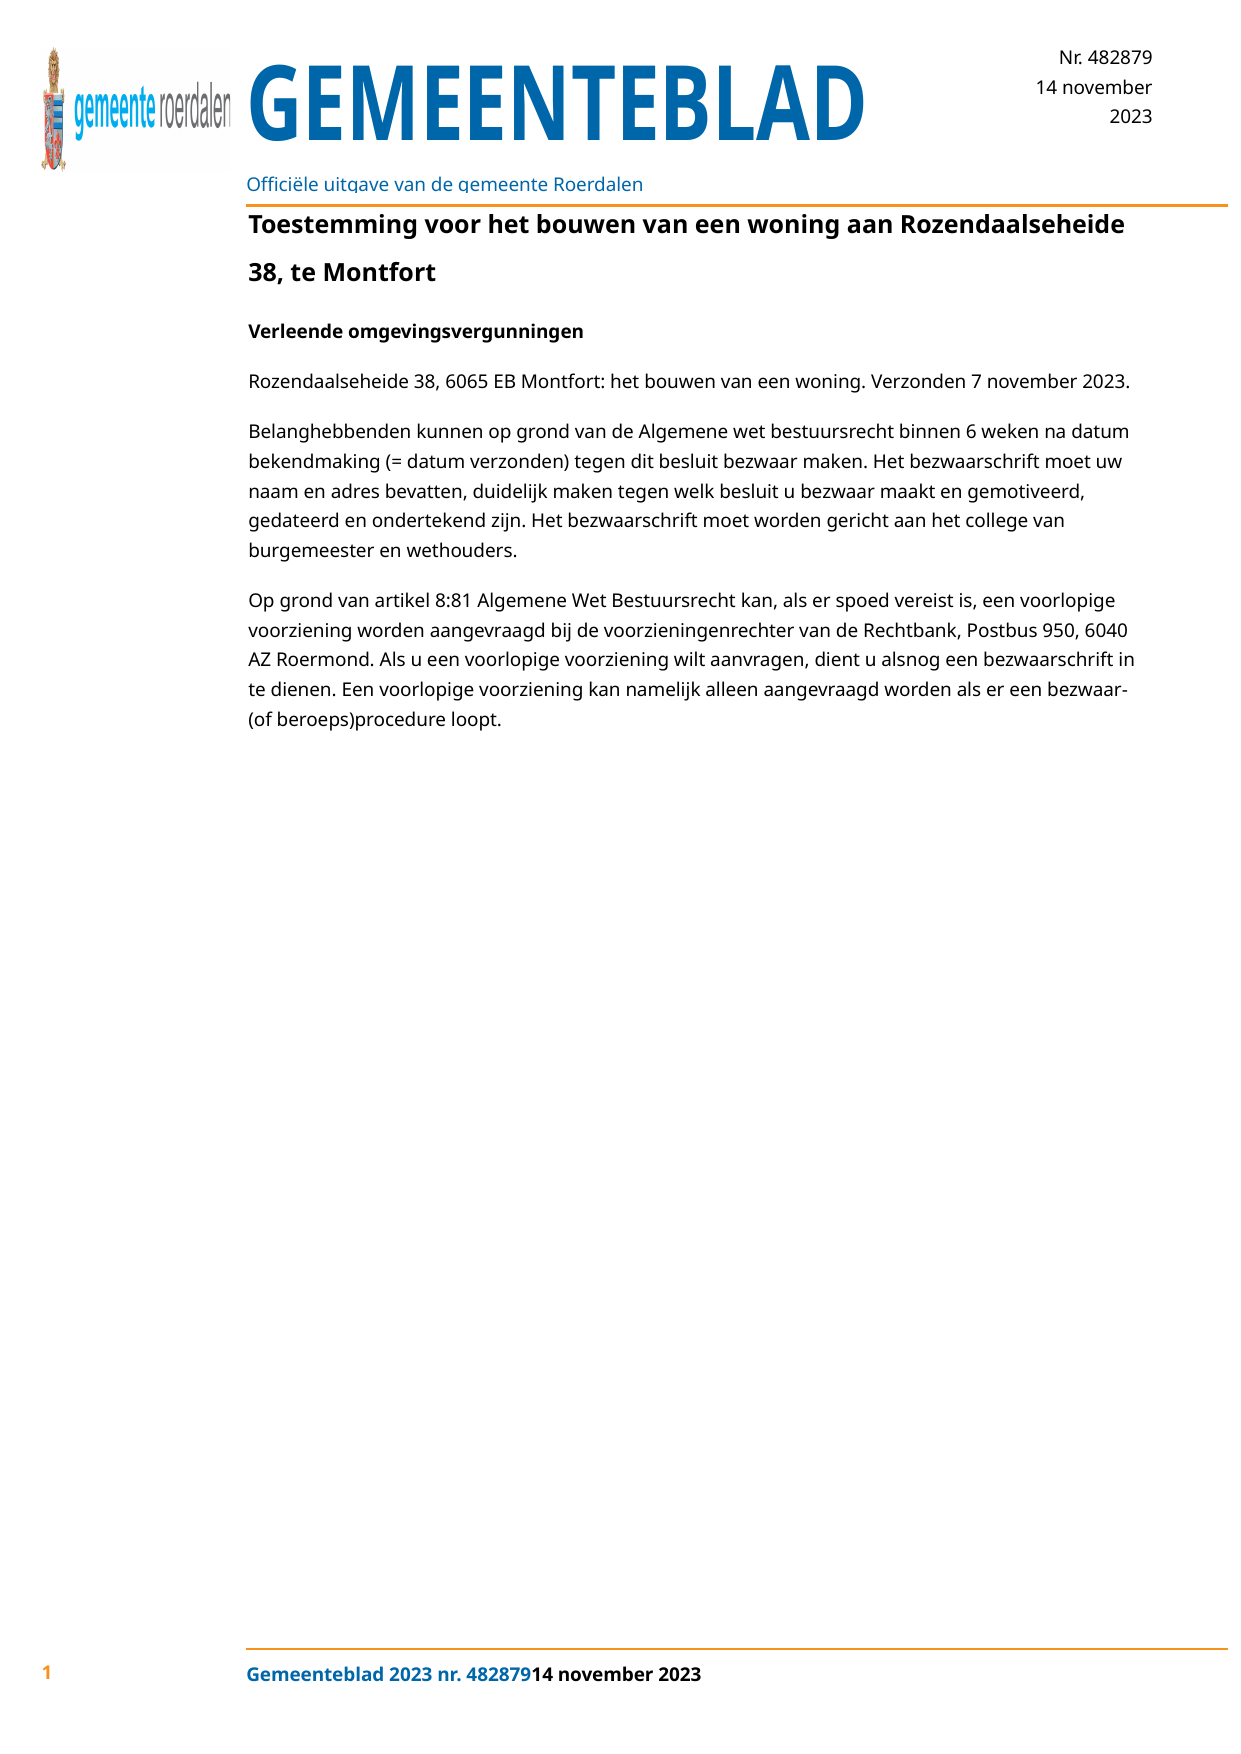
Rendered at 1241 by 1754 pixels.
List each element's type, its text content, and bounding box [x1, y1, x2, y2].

picture [41, 47, 231, 172]
text Verleende omgevingsvergunningen [248, 318, 1152, 344]
text Toestemming voor het bouwen van een woning aan Rozendaalseheide 38, te Montfort [248, 207, 1152, 288]
text Belanghebbenden kunnen op grond van de Algemene wet bestuursrecht binnen 6 weken na datum bekendmaking (= datum verzonden) tegen dit besluit bezwaar maken. Het bezwaarschrift moet uw naam en adres bevatten, duidelijk maken tegen welk besluit u bezwaar maakt en gemotiveerd, gedateerd en ondertekend zijn. Het bezwaarschrift moet worden gericht aan het college van burgemeester en wethouders. [248, 419, 1152, 563]
text Op grond van artikel 8:81 Algemene Wet Bestuursrecht kan, als er spoed vereist is, een voorlopige voorziening worden aangevraagd bij de voorzieningenrechter van de Rechtbank, Postbus 950, 6040 AZ Roermond. Als u een voorlopige voorziening wilt aanvragen, dient u alsnog een bezwaarschrift in te dienen. Een voorlopige voorziening kan namelijk alleen aangevraagd worden als er een bezwaar- (of beroeps)procedure loopt. [248, 587, 1152, 732]
text Rozendaalseheide 38, 6065 EB Montfort: het bouwen van een woning. Verzonden 7 november 2023. [248, 368, 1152, 394]
